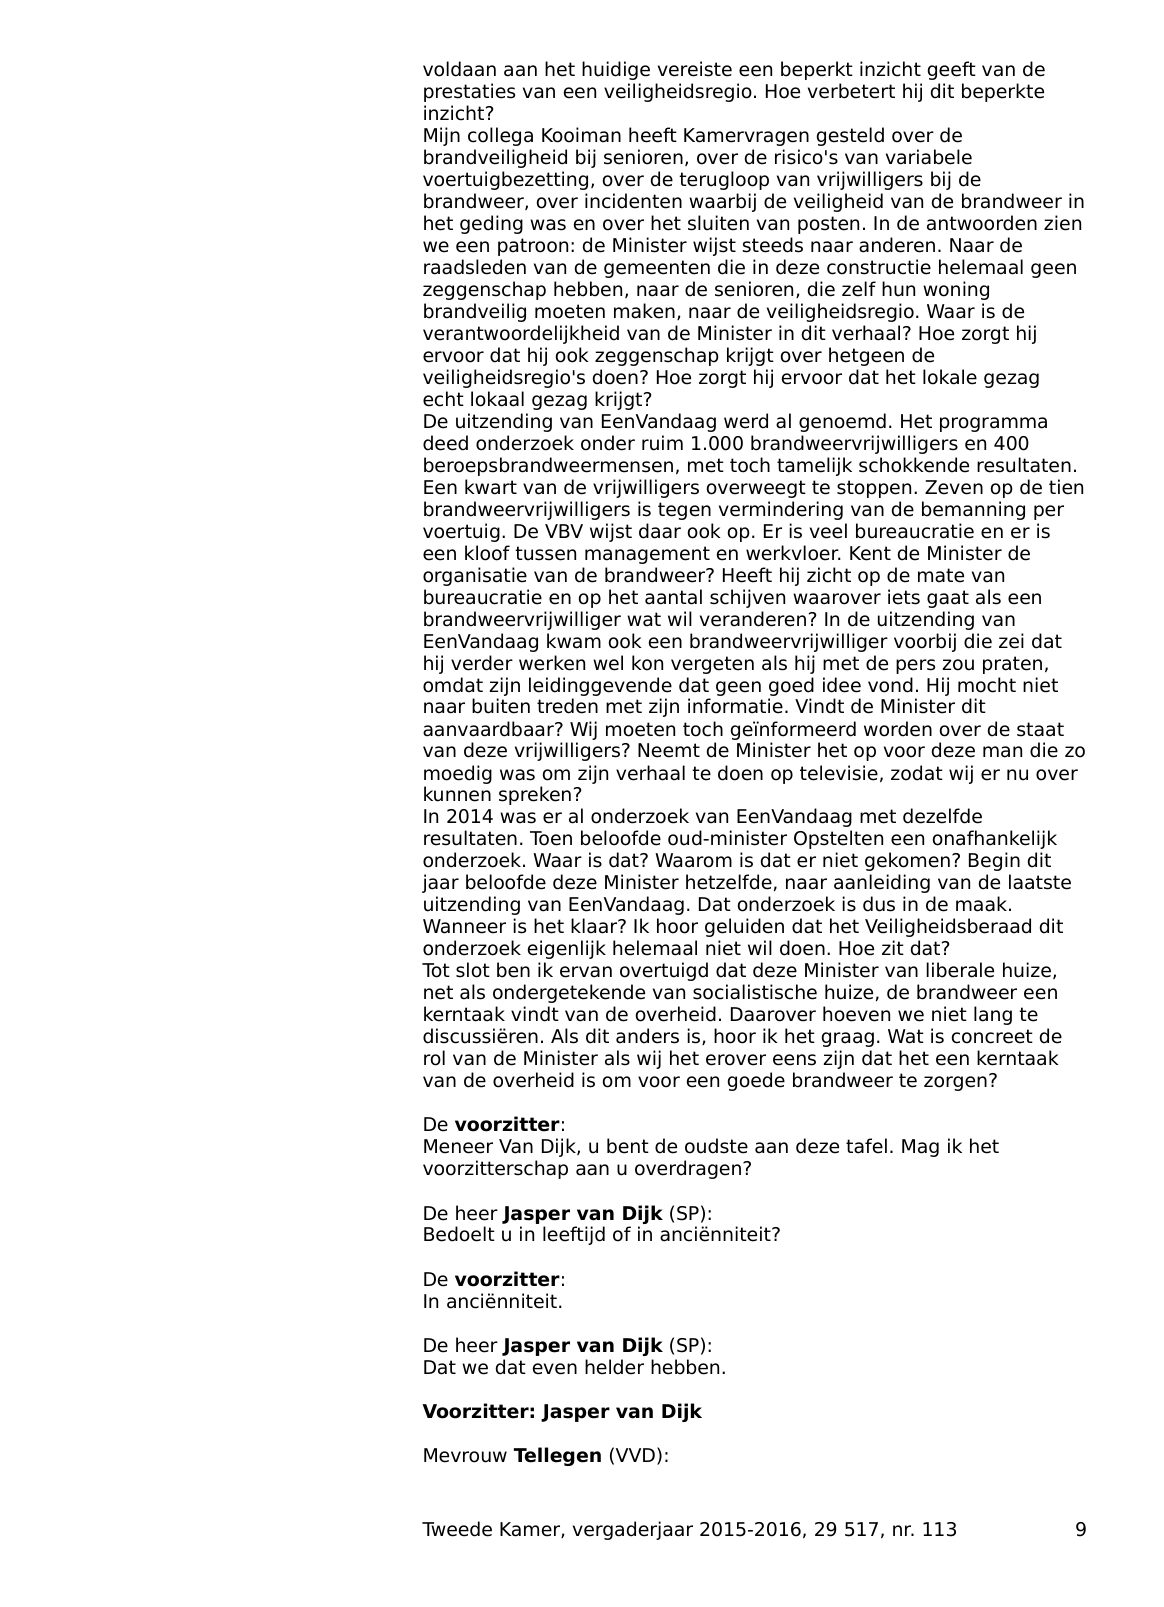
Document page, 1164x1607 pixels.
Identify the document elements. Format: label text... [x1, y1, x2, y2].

text De uitzending van EenVandaag werd al genoemd. Het programma deed onderzoek onder ruim 1.000 brandweervrijwilligers en 400 beroepsbrandweermensen, met toch tamelijk schokkende resultaten. Een kwart van de vrijwilligers overweegt te stoppen. Zeven op de tien brandweervrijwilligers is tegen vermindering van de bemanning per voertuig. De VBV wijst daar ook op. Er is veel bureaucratie en er is een kloof tussen management en werkvloer. Kent de Minister de organisatie van de brandweer? Heeft hij zicht op de mate van bureaucratie en op het aantal schijven waarover iets gaat als een brandweervrijwilliger wat wil veranderen? In de uitzending van EenVandaag kwam ook een brandweervrijwilliger voorbij die zei dat hij verder werken wel kon vergeten als hij met de pers zou praten, omdat zijn leidinggevende dat geen goed idee vond. Hij mocht niet naar buiten treden met zijn informatie. Vindt de Minister dit aanvaardbaar? Wij moeten toch geïnformeerd worden over de staat van deze vrijwilligers? Neemt de Minister het op voor deze man die zo moedig was om zijn verhaal te doen op televisie, zodat wij er nu over kunnen spreken? [422, 411, 1087, 806]
text De heer Jasper van Dijk (SP): [422, 1335, 1087, 1357]
text Mijn collega Kooiman heeft Kamervragen gesteld over de brandveiligheid bij senioren, over de risico's van variabele voertuigbezetting, over de terugloop van vrijwilligers bij de brandweer, over incidenten waarbij de veiligheid van de brandweer in het geding was en over het sluiten van posten. In de antwoorden zien we een patroon: de Minister wijst steeds naar anderen. Naar de raadsleden van de gemeenten die in deze constructie helemaal geen zeggenschap hebben, naar de senioren, die zelf hun woning brandveilig moeten maken, naar de veiligheidsregio. Waar is de verantwoordelijkheid van de Minister in dit verhaal? Hoe zorgt hij ervoor dat hij ook zeggenschap krijgt over hetgeen de veiligheidsregio's doen? Hoe zorgt hij ervoor dat het lokale gezag echt lokaal gezag krijgt? [422, 125, 1087, 411]
text Meneer Van Dijk, u bent de oudste aan deze tafel. Mag ik het voorzitterschap aan u overdragen? [422, 1136, 1087, 1180]
text In 2014 was er al onderzoek van EenVandaag met dezelfde resultaten. Toen beloofde oud-minister Opstelten een onafhankelijk onderzoek. Waar is dat? Waarom is dat er niet gekomen? Begin dit jaar beloofde deze Minister hetzelfde, naar aanleiding van de laatste uitzending van EenVandaag. Dat onderzoek is dus in de maak. Wanneer is het klaar? Ik hoor geluiden dat het Veiligheidsberaad dit onderzoek eigenlijk helemaal niet wil doen. Hoe zit dat? [422, 806, 1087, 960]
text Tot slot ben ik ervan overtuigd dat deze Minister van liberale huize, net als ondergetekende van socialistische huize, de brandweer een kerntaak vindt van de overheid. Daarover hoeven we niet lang te discussiëren. Als dit anders is, hoor ik het graag. Wat is concreet de rol van de Minister als wij het erover eens zijn dat het een kerntaak van de overheid is om voor een goede brandweer te zorgen? [422, 960, 1087, 1092]
text Mevrouw Tellegen (VVD): [422, 1445, 1087, 1467]
text voldaan aan het huidige vereiste een beperkt inzicht geeft van de prestaties van een veiligheidsregio. Hoe verbetert hij dit beperkte inzicht? [422, 59, 1087, 125]
text De voorzitter: [422, 1114, 1087, 1136]
text De heer Jasper van Dijk (SP): [422, 1202, 1087, 1224]
text Dat we dat even helder hebben. [422, 1357, 1087, 1379]
subtitle Voorzitter: Jasper van Dijk [422, 1401, 1087, 1423]
text In anciënniteit. [422, 1291, 1087, 1312]
text Bedoelt u in leeftijd of in anciënniteit? [422, 1224, 1087, 1246]
text De voorzitter: [422, 1268, 1087, 1291]
